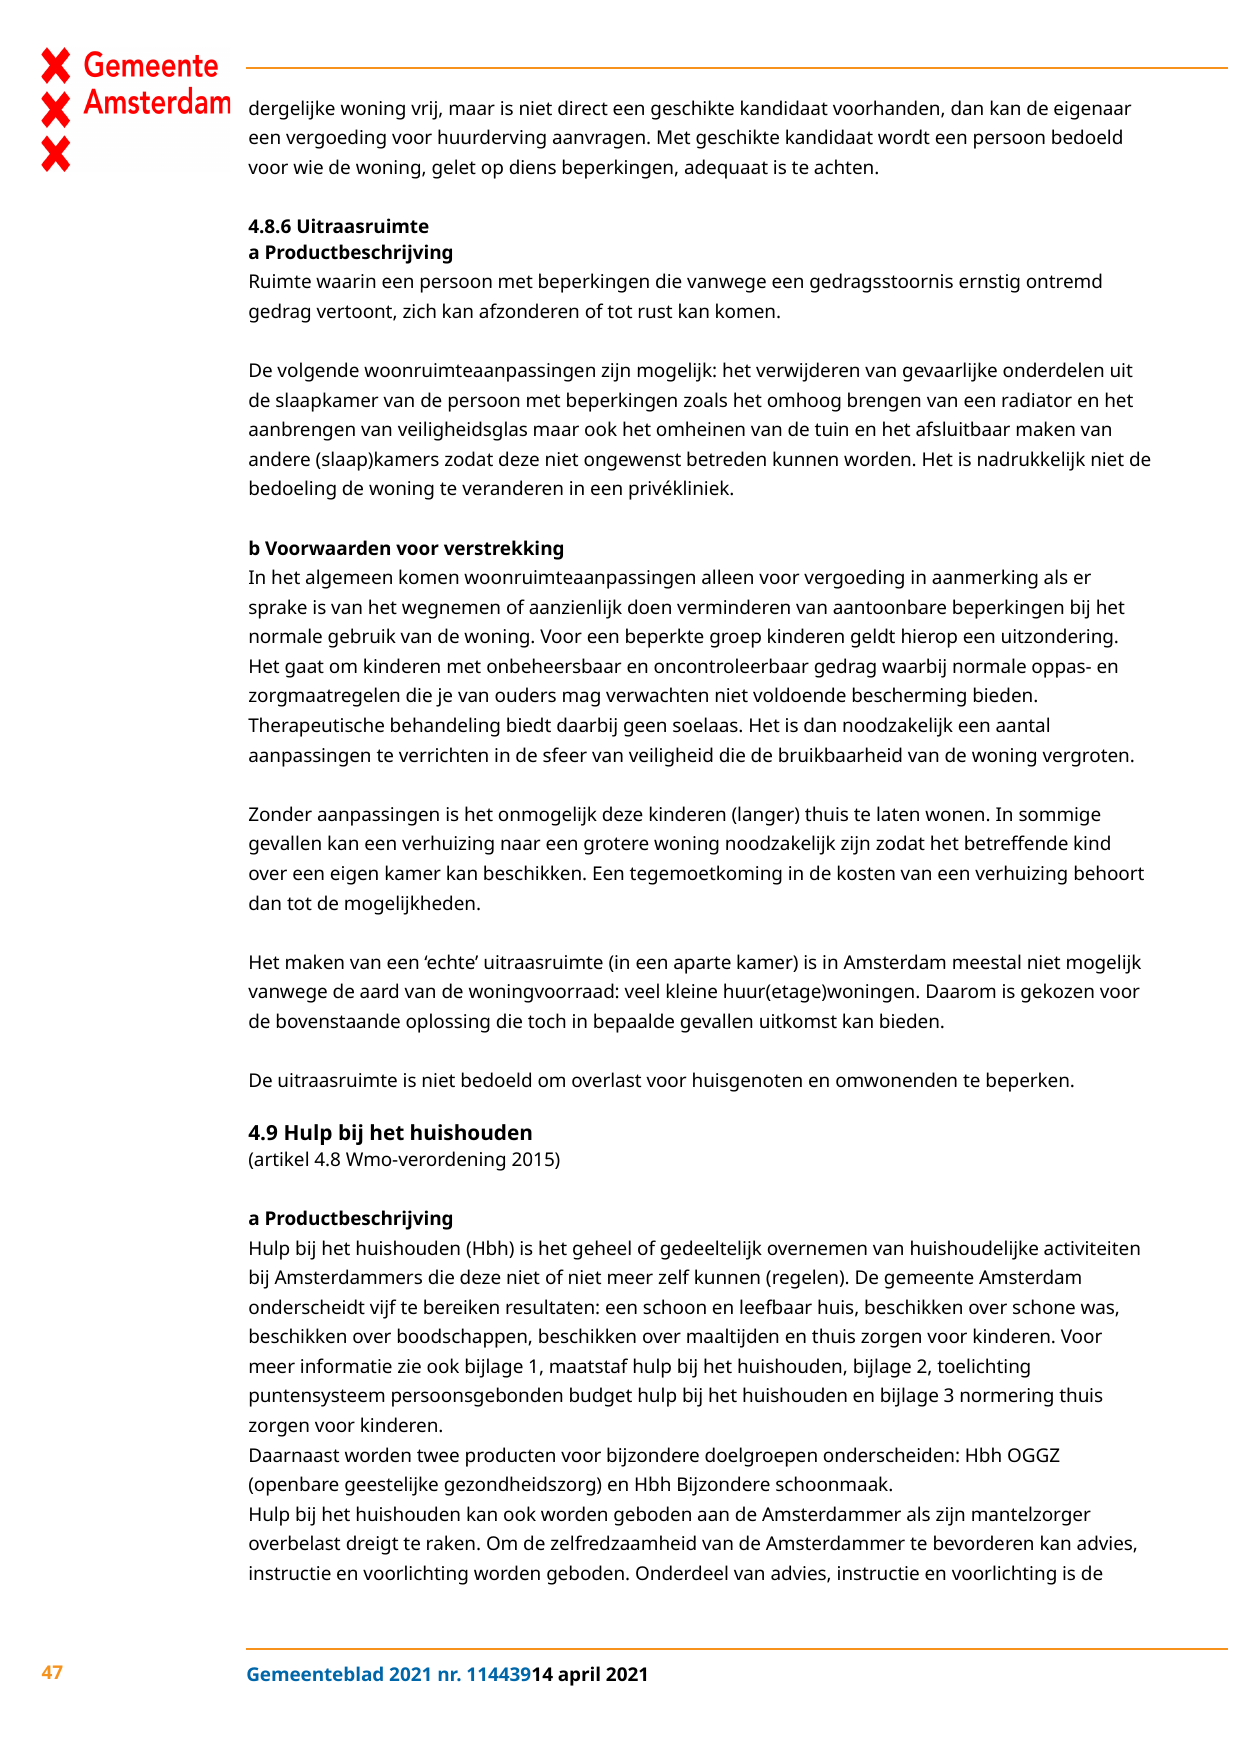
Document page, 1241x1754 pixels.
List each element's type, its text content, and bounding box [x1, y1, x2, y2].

text (artikel 4.8 Wmo-verordening 2015) [248, 1146, 1152, 1172]
text a Productbeschrijving [248, 239, 1152, 264]
text Hulp bij het huishouden kan ook worden geboden aan de Amsterdammer als zijn mantelzorger overbelast dreigt te raken. Om de zelfredzaamheid van de Amsterdammer te bevorderen kan advies, instructie en voorlichting worden geboden. Onderdeel van advies, instructie en voorlichting is de [248, 1501, 1152, 1586]
text In het algemeen komen woonruimteaanpassingen alleen voor vergoeding in aanmerking als er sprake is van het wegnemen of aanzienlijk doen verminderen van aantoonbare beperkingen bij het normale gebruik van de woning. Voor een beperkte groep kinderen geldt hierop een uitzondering. Het gaat om kinderen met onbeheersbaar en oncontroleerbaar gedrag waarbij normale oppas- en zorgmaatregelen die je van ouders mag verwachten niet voldoende bescherming bieden. Therapeutische behandeling biedt daarbij geen soelaas. Het is dan noodzakelijk een aantal aanpassingen te verrichten in de sfeer van veiligheid die de bruikbaarheid van de woning vergroten. [248, 564, 1152, 767]
picture [41, 47, 231, 172]
text Het maken van een ‘echte’ uitraasruimte (in een aparte kamer) is in Amsterdam meestal niet mogelijk vanwege de aard van de woningvoorraad: veel kleine huur(etage)woningen. Daarom is gekozen voor de bovenstaande oplossing die toch in bepaalde gevallen uitkomst kan bieden. [248, 949, 1152, 1034]
text Zonder aanpassingen is het onmogelijk deze kinderen (langer) thuis te laten wonen. In sommige gevallen kan een verhuizing naar een grotere woning noodzakelijk zijn zodat het betreffende kind over een eigen kamer kan beschikken. Een tegemoetkoming in de kosten van een verhuizing behoort dan tot de mogelijkheden. [248, 801, 1152, 915]
text Daarnaast worden twee producten voor bijzondere doelgroepen onderscheiden: Hbh OGGZ (openbare geestelijke gezondheidszorg) en Hbh Bijzondere schoonmaak. [248, 1442, 1152, 1497]
text De uitraasruimte is niet bedoeld om overlast voor huisgenoten en omwonenden te beperken. [248, 1067, 1152, 1093]
text 4.9 Hulp bij het huishouden [248, 1118, 1152, 1146]
text Ruimte waarin een persoon met beperkingen die vanwege een gedragsstoornis ernstig ontremd gedrag vertoont, zich kan afzonderen of tot rust kan komen. [248, 268, 1152, 324]
text a Productbeschrijving [248, 1205, 1152, 1231]
text De volgende woonruimteaanpassingen zijn mogelijk: het verwijderen van gevaarlijke onderdelen uit de slaapkamer van de persoon met beperkingen zoals het omhoog brengen van een radiator en het aanbrengen van veiligheidsglas maar ook het omheinen van de tuin en het afsluitbaar maken van andere (slaap)kamers zodat deze niet ongewenst betreden kunnen worden. Het is nadrukkelijk niet de bedoeling de woning te veranderen in een privékliniek. [248, 357, 1152, 501]
text dergelijke woning vrij, maar is niet direct een geschikte kandidaat voorhanden, dan kan de eigenaar een vergoeding voor huurderving aanvragen. Met geschikte kandidaat wordt een persoon bedoeld voor wie de woning, gelet op diens beperkingen, adequaat is te achten. [248, 95, 1152, 180]
text 4.8.6 Uitraasruimte [248, 213, 1152, 239]
text b Voorwaarden voor verstrekking [248, 535, 1152, 560]
text Hulp bij het huishouden (Hbh) is het geheel of gedeeltelijk overnemen van huishoudelijke activiteiten bij Amsterdammers die deze niet of niet meer zelf kunnen (regelen). De gemeente Amsterdam onderscheidt vijf te bereiken resultaten: een schoon en leefbaar huis, beschikken over schone was, beschikken over boodschappen, beschikken over maaltijden en thuis zorgen voor kinderen. Voor meer informatie zie ook bijlage 1, maatstaf hulp bij het huishouden, bijlage 2, toelichting puntensysteem persoonsgebonden budget hulp bij het huishouden en bijlage 3 normering thuis zorgen voor kinderen. [248, 1235, 1152, 1438]
